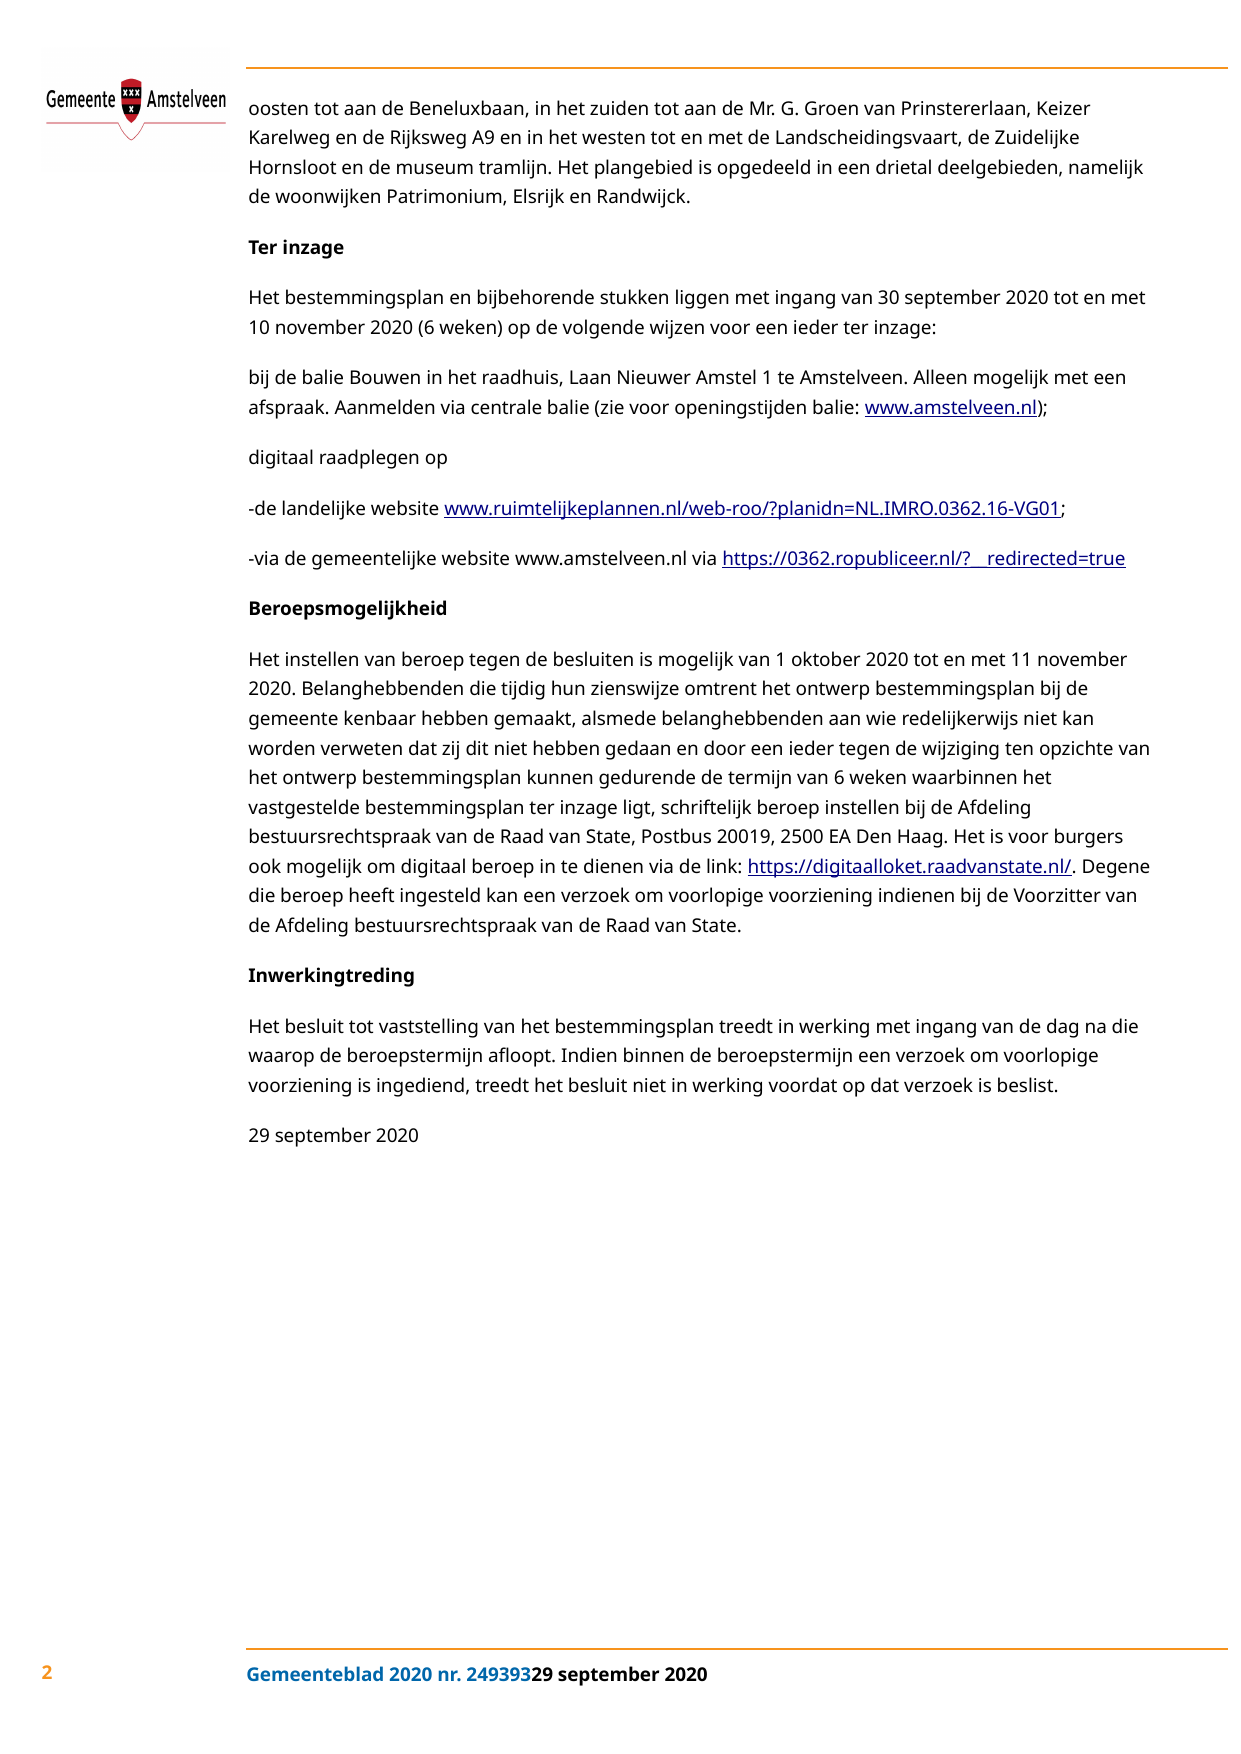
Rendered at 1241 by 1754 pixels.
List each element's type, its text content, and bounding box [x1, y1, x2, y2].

text Inwerkingtreding [248, 963, 1152, 988]
picture [41, 47, 231, 172]
text oosten tot aan de Beneluxbaan, in het zuiden tot aan de Mr. G. Groen van Prinstererlaan, Keizer Karelweg en de Rijksweg A9 en in het westen tot en met de Landscheidingsvaart, de Zuidelijke Hornsloot en de museum tramlijn. Het plangebied is opgedeeld in een drietal deelgebieden, namelijk de woonwijken Patrimonium, Elsrijk en Randwijck. [248, 95, 1152, 209]
text -via de gemeentelijke website www.amstelveen.nl via https://0362.ropubliceer.nl/?__redirected=true [248, 545, 1152, 571]
text Het bestemmingsplan en bijbehorende stukken liggen met ingang van 30 september 2020 tot en met 10 november 2020 (6 weken) op de volgende wijzen voor een ieder ter inzage: [248, 284, 1152, 340]
text Ter inzage [248, 234, 1152, 260]
text Het instellen van beroep tegen de besluiten is mogelijk van 1 oktober 2020 tot en met 11 november 2020. Belanghebbenden die tijdig hun zienswijze omtrent het ontwerp bestemmingsplan bij de gemeente kenbaar hebben gemaakt, alsmede belanghebbenden aan wie redelijkerwijs niet kan worden verweten dat zij dit niet hebben gedaan en door een ieder tegen de wijziging ten opzichte van het ontwerp bestemmingsplan kunnen gedurende de termijn van 6 weken waarbinnen het vastgestelde bestemmingsplan ter inzage ligt, schriftelijk beroep instellen bij de Afdeling bestuursrechtspraak van de Raad van State, Postbus 20019, 2500 EA Den Haag. Het is voor burgers ook mogelijk om digitaal beroep in te dienen via de link: https://digitaalloket.raadvanstate.nl/. Degene die beroep heeft ingesteld kan een verzoek om voorlopige voorziening indienen bij de Voorzitter van de Afdeling bestuursrechtspraak van de Raad van State. [248, 646, 1152, 938]
text -de landelijke website www.ruimtelijkeplannen.nl/web-roo/?planidn=NL.IMRO.0362.16-VG01; [248, 495, 1152, 521]
text bij de balie Bouwen in het raadhuis, Laan Nieuwer Amstel 1 te Amstelveen. Alleen mogelijk met een afspraak. Aanmelden via centrale balie (zie voor openingstijden balie: www.amstelveen.nl); [248, 364, 1152, 420]
text Het besluit tot vaststelling van het bestemmingsplan treedt in werking met ingang van de dag na die waarop de beroepstermijn afloopt. Indien binnen de beroepstermijn een verzoek om voorlopige voorziening is ingediend, treedt het besluit niet in werking voordat op dat verzoek is beslist. [248, 1013, 1152, 1098]
text 29 september 2020 [248, 1123, 1152, 1148]
text digitaal raadplegen op [248, 444, 1152, 470]
text Beroepsmogelijkheid [248, 596, 1152, 621]
